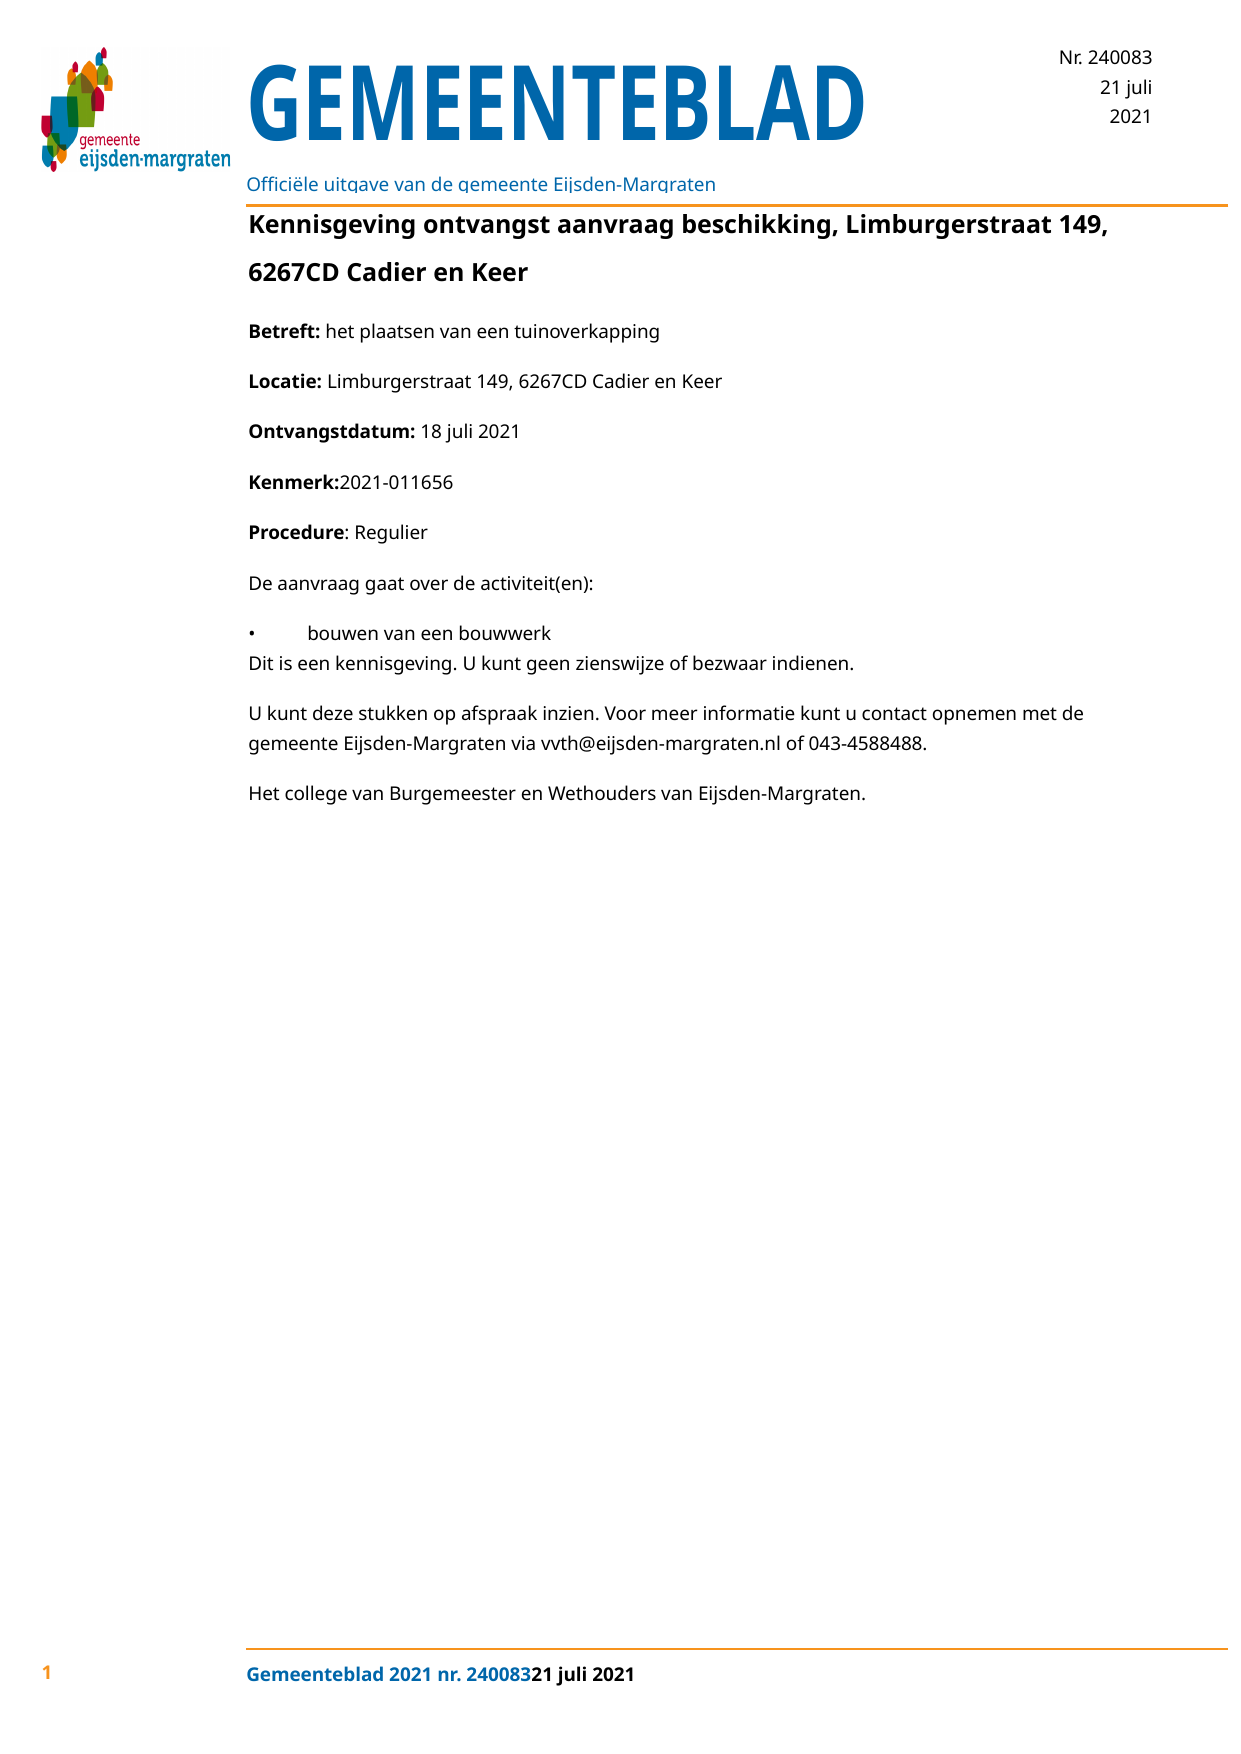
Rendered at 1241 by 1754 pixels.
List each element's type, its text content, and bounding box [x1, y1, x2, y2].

text De aanvraag gaat over de activiteit(en): [248, 570, 1152, 596]
text Kennisgeving ontvangst aanvraag beschikking, Limburgerstraat 149, 6267CD Cadier en Keer [248, 207, 1152, 288]
picture [41, 47, 231, 172]
text Betreft: het plaatsen van een tuinoverkapping [248, 318, 1152, 344]
text Locatie: Limburgerstraat 149, 6267CD Cadier en Keer [248, 368, 1152, 394]
text U kunt deze stukken op afspraak inzien. Voor meer informatie kunt u contact opnemen met de gemeente Eijsden-Margraten via vvth@eijsden-margraten.nl of 043-4588488. [248, 700, 1152, 756]
text Dit is een kennisgeving. U kunt geen zienswijze of bezwaar indienen. [248, 650, 1152, 676]
text Ontvangstdatum: 18 juli 2021 [248, 419, 1152, 444]
list bouwen van een bouwwerk [248, 620, 1152, 646]
text Het college van Burgemeester en Wethouders van Eijsden-Margraten. [248, 780, 1152, 806]
text Procedure: Regulier [248, 519, 1152, 545]
text Kenmerk:2021-011656 [248, 469, 1152, 495]
